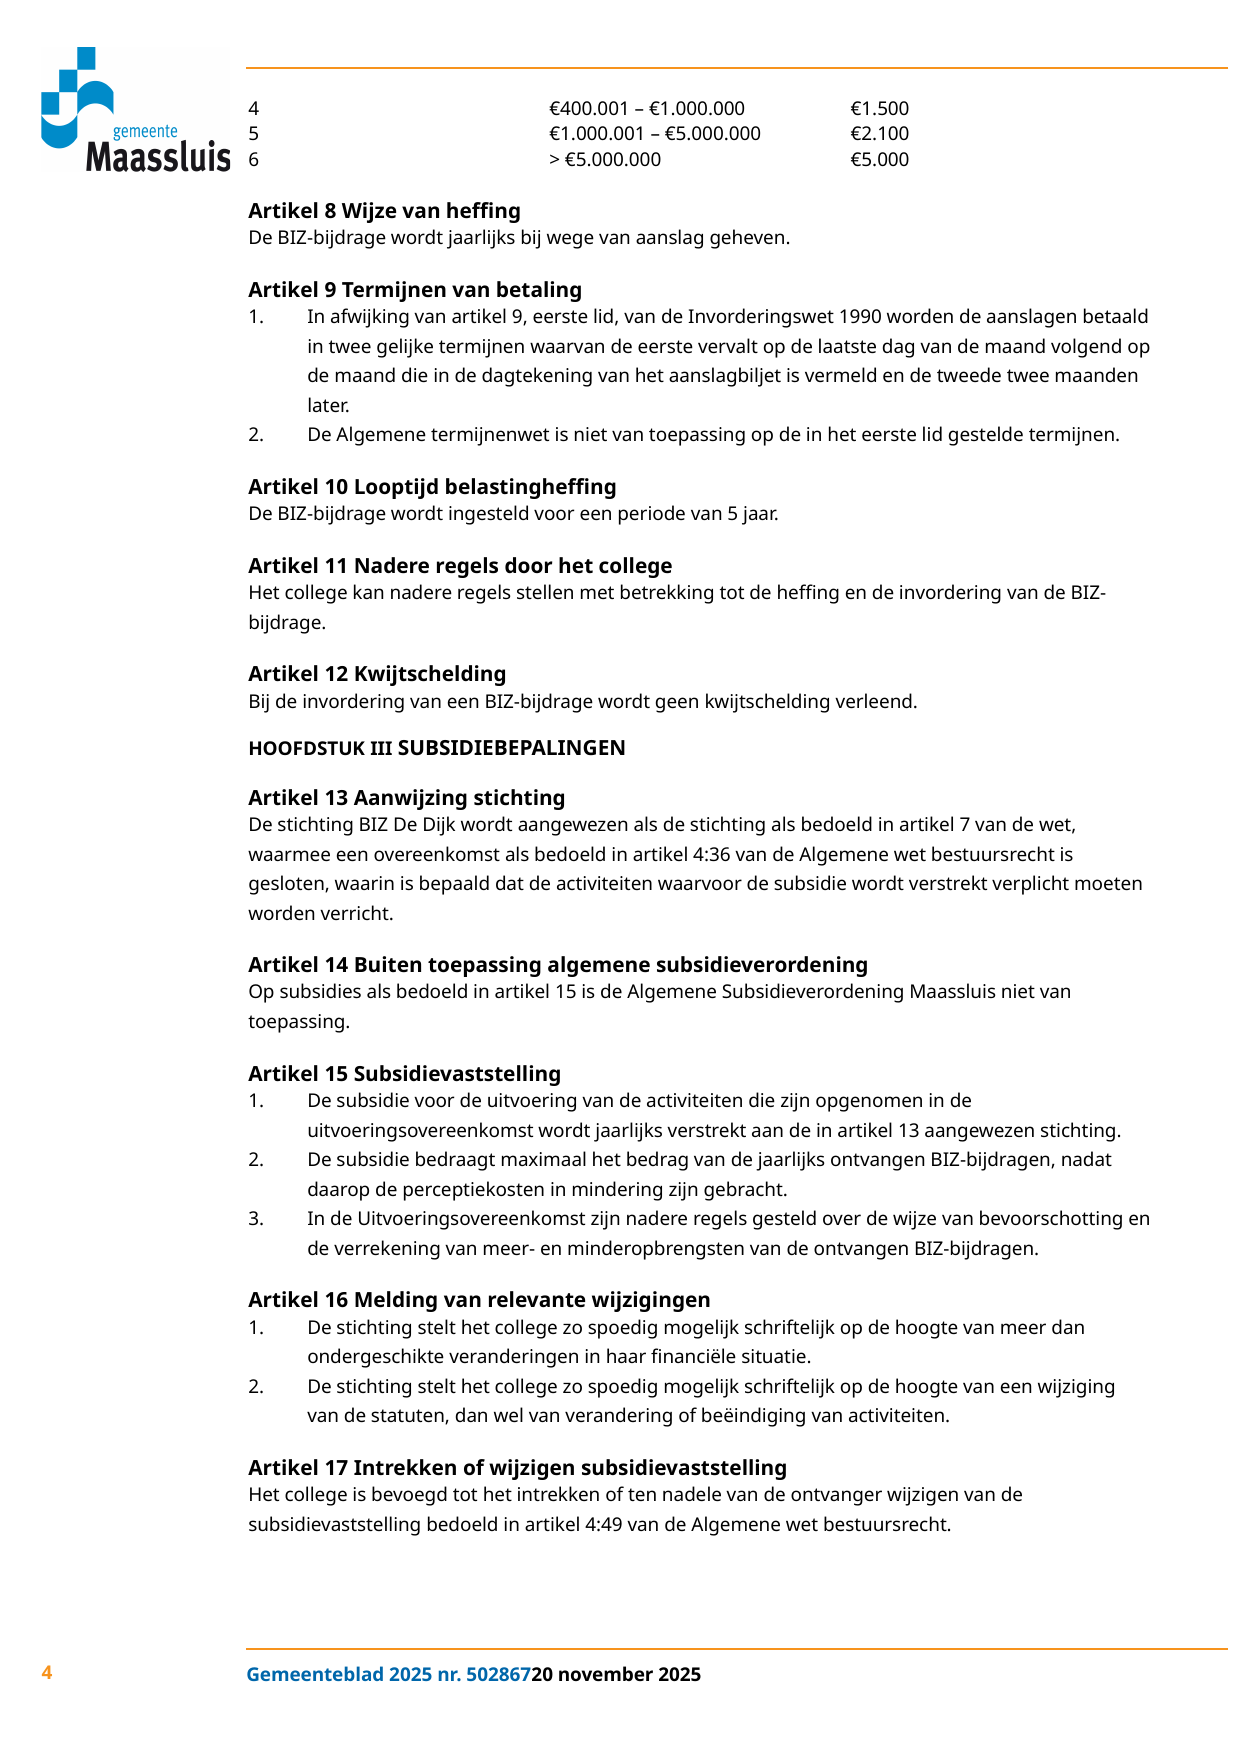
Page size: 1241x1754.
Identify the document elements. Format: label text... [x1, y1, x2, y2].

text Artikel 9 Termijnen van betaling [248, 275, 1152, 303]
text De BIZ-bijdrage wordt ingesteld voor een periode van 5 jaar. [248, 501, 1152, 526]
text Artikel 17 Intrekken of wijzigen subsidievaststelling [248, 1453, 1152, 1482]
text Artikel 8 Wijze van heffing [248, 196, 1152, 224]
list De subsidie bedraagt maximaal het bedrag van de jaarlijks ontvangen BIZ-bijdragen, nadat daarop de perceptiekosten in mindering zijn gebracht. [248, 1146, 1152, 1202]
text Artikel 16 Melding van relevante wijzigingen [248, 1286, 1152, 1314]
text Op subsidies als bedoeld in artikel 15 is de Algemene Subsidieverordening Maassluis niet van toepassing. [248, 979, 1152, 1034]
text De BIZ-bijdrage wordt jaarlijks bij wege van aanslag geheven. [248, 224, 1152, 250]
text Artikel 12 Kwijtschelding [248, 659, 1152, 688]
table_cell 5 [248, 121, 549, 146]
text Het college kan nadere regels stellen met betrekking tot de heffing en de invordering van de BIZ-bijdrage. [248, 579, 1152, 635]
list In de Uitvoeringsovereenkomst zijn nadere regels gesteld over de wijze van bevoorschotting en de verrekening van meer- en minderopbrengsten van de ontvangen BIZ-bijdragen. [248, 1206, 1152, 1261]
table_cell 4 [248, 95, 549, 121]
table_cell €2.100 [850, 121, 1152, 146]
picture [41, 47, 231, 172]
table_cell > €5.000.000 [549, 146, 850, 172]
table_cell €400.001 – €1.000.000 [549, 95, 850, 121]
text Artikel 13 Aanwijzing stichting [248, 783, 1152, 811]
text HOOFDSTUK III SUBSIDIEBEPALINGEN [248, 733, 1152, 762]
table_cell €1.000.001 – €5.000.000 [549, 121, 850, 146]
text Artikel 10 Looptijd belastingheffing [248, 472, 1152, 501]
text De stichting BIZ De Dijk wordt aangewezen als de stichting als bedoeld in artikel 7 van de wet, waarmee een overeenkomst als bedoeld in artikel 4:36 van de Algemene wet bestuursrecht is gesloten, waarin is bepaald dat de activiteiten waarvoor de subsidie wordt verstrekt verplicht moeten worden verricht. [248, 811, 1152, 926]
text Het college is bevoegd tot het intrekken of ten nadele van de ontvanger wijzigen van de subsidievaststelling bedoeld in artikel 4:49 van de Algemene wet bestuursrecht. [248, 1482, 1152, 1537]
list In afwijking van artikel 9, eerste lid, van de Invorderingswet 1990 worden de aanslagen betaald in twee gelijke termijnen waarvan de eerste vervalt op de laatste dag van de maand volgend op de maand die in de dagtekening van het aanslagbiljet is vermeld en de tweede twee maanden later. [248, 303, 1152, 418]
list De stichting stelt het college zo spoedig mogelijk schriftelijk op de hoogte van een wijziging van de statuten, dan wel van verandering of beëindiging van activiteiten. [248, 1373, 1152, 1428]
list De subsidie voor de uitvoering van de activiteiten die zijn opgenomen in de uitvoeringsovereenkomst wordt jaarlijks verstrekt aan de in artikel 13 aangewezen stichting. [248, 1087, 1152, 1142]
list De stichting stelt het college zo spoedig mogelijk schriftelijk op de hoogte van meer dan ondergeschikte veranderingen in haar financiële situatie. [248, 1314, 1152, 1369]
list De Algemene termijnenwet is niet van toepassing op de in het eerste lid gestelde termijnen. [248, 422, 1152, 447]
text Artikel 15 Subsidievaststelling [248, 1059, 1152, 1087]
text Artikel 11 Nadere regels door het college [248, 551, 1152, 579]
text Bij de invordering van een BIZ-bijdrage wordt geen kwijtschelding verleend. [248, 688, 1152, 713]
text Artikel 14 Buiten toepassing algemene subsidieverordening [248, 950, 1152, 979]
picture [41, 47, 77, 92]
table_cell 6 [248, 146, 549, 172]
table_cell €1.500 [850, 95, 1152, 121]
table_cell €5.000 [850, 146, 1152, 172]
